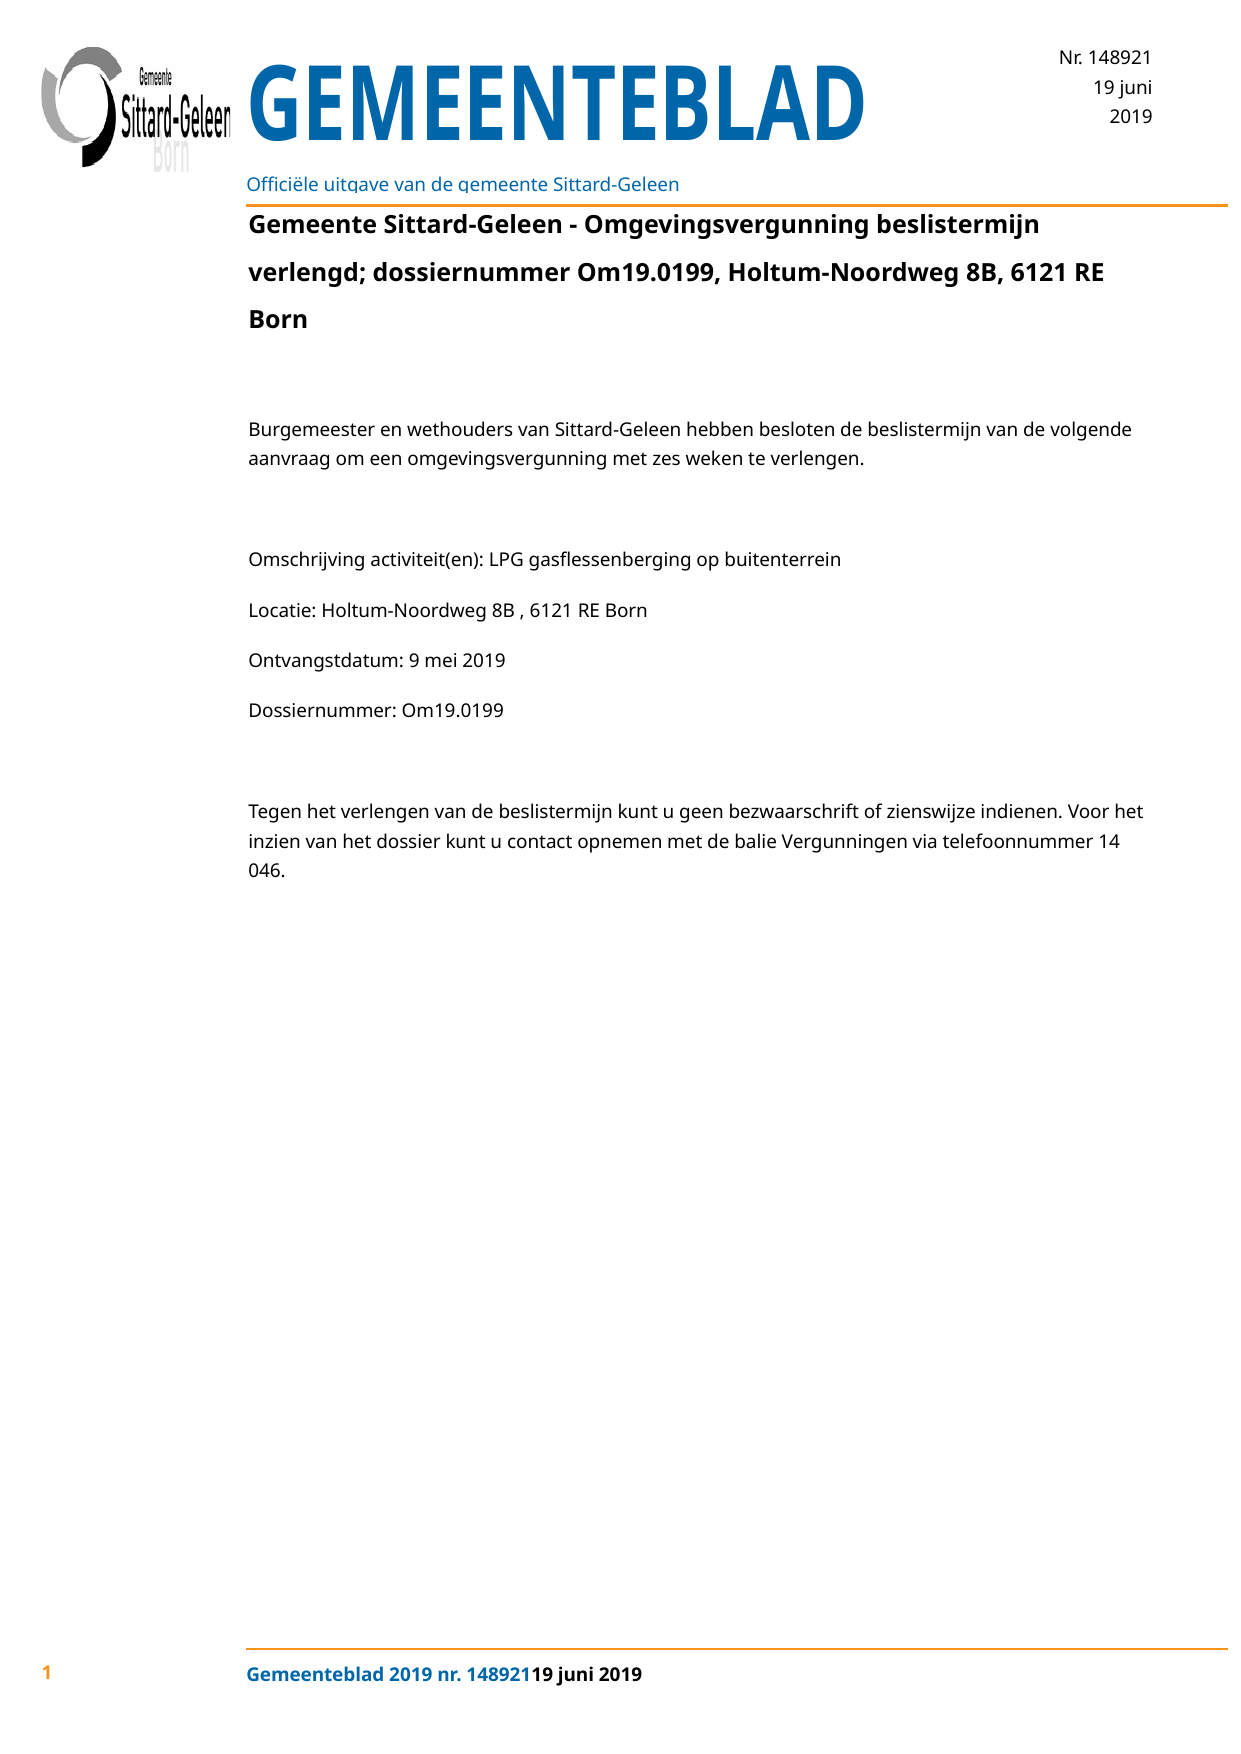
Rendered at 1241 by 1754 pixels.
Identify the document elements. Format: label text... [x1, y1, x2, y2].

text Burgemeester en wethouders van Sittard-Geleen hebben besloten de beslistermijn van de volgende aanvraag om een omgevingsvergunning met zes weken te verlengen. [248, 416, 1152, 471]
text Omschrijving activiteit(en): LPG gasflessenberging op buitenterrein [248, 546, 1152, 572]
text Ontvangstdatum: 9 mei 2019 [248, 647, 1152, 673]
text Gemeente Sittard-Geleen - Omgevingsvergunning beslistermijn verlengd; dossiernummer Om19.0199, Holtum-Noordweg 8B, 6121 RE Born [248, 207, 1152, 336]
text Tegen het verlengen van de beslistermijn kunt u geen bezwaarschrift of zienswijze indienen. Voor het inzien van het dossier kunt u contact opnemen met de balie Vergunningen via telefoonnummer 14 046. [248, 798, 1152, 883]
picture [41, 47, 231, 172]
text Locatie: Holtum-Noordweg 8B , 6121 RE Born [248, 597, 1152, 622]
text Dossiernummer: Om19.0199 [248, 698, 1152, 723]
